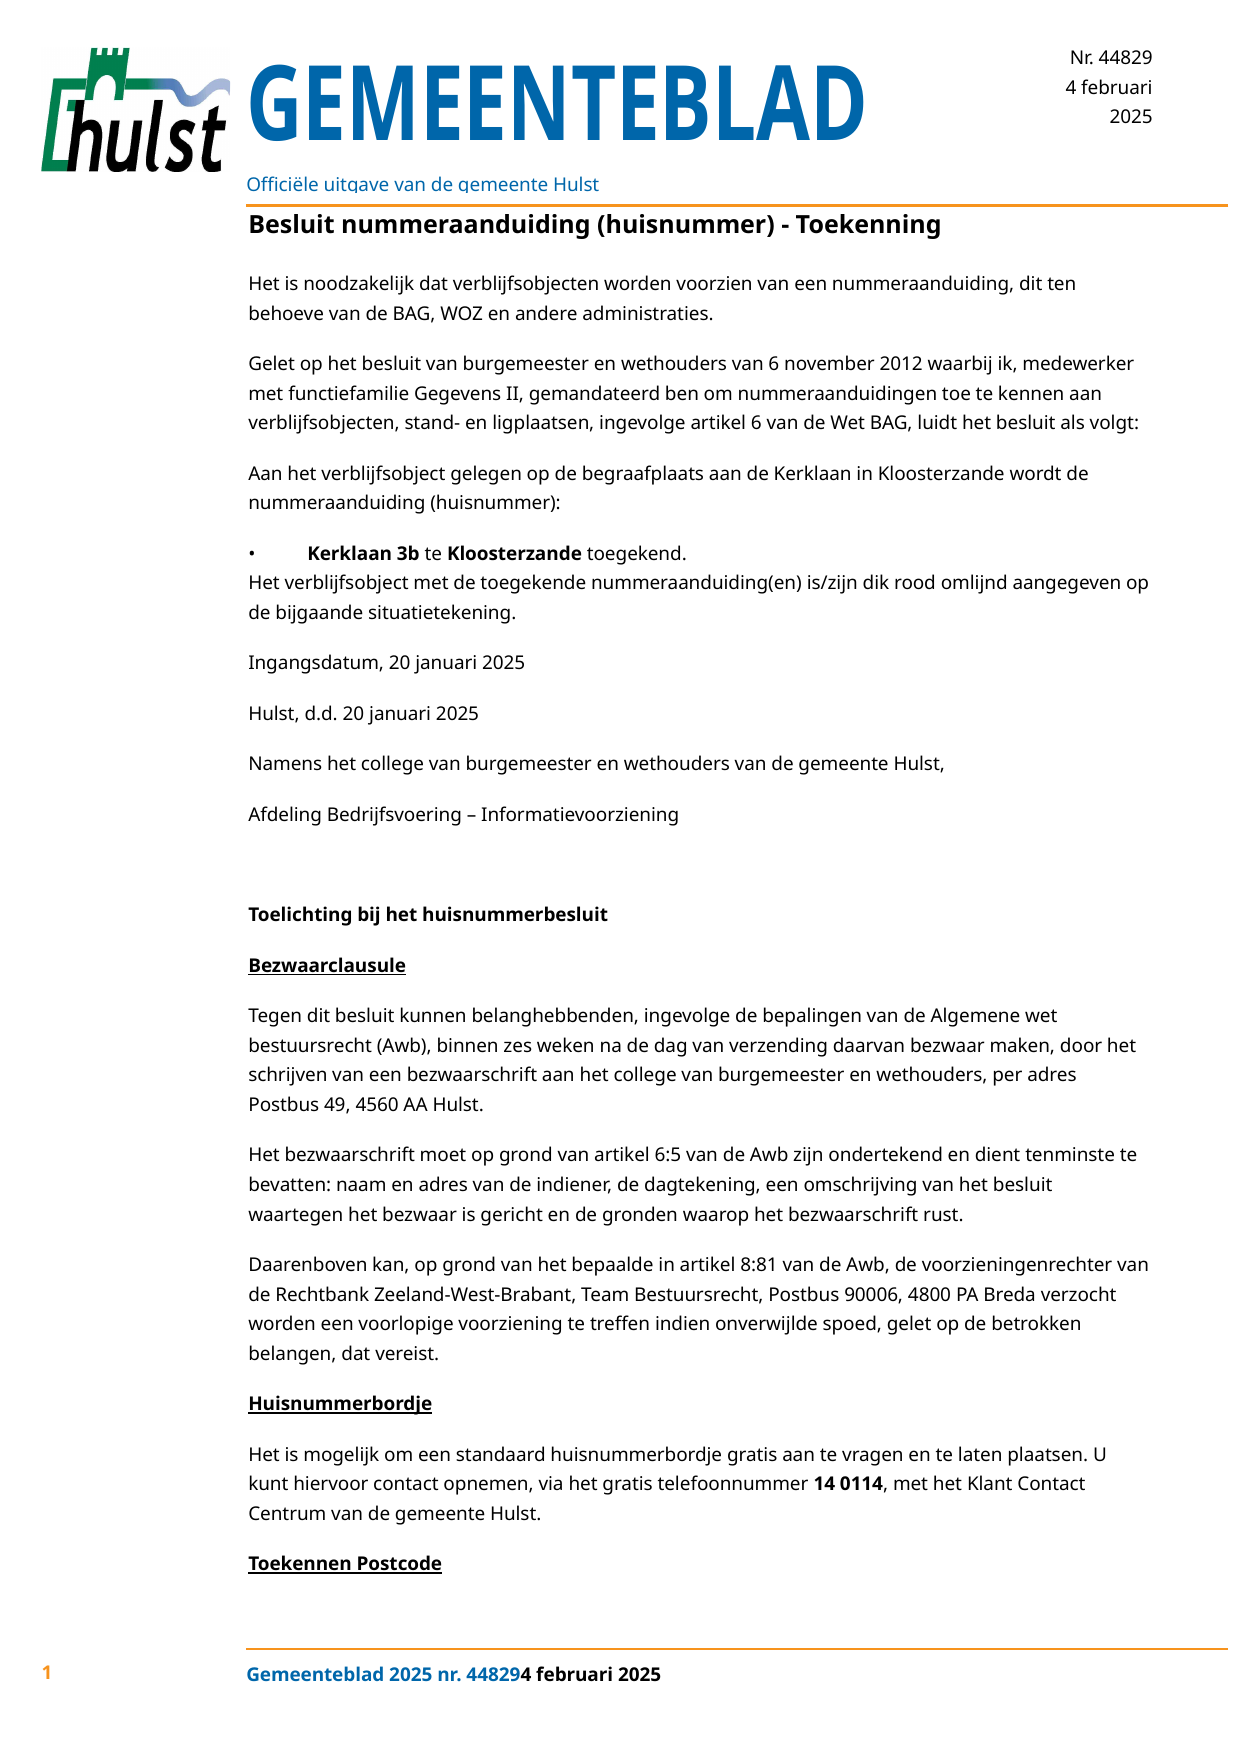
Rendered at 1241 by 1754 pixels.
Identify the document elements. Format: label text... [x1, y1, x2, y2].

list Kerklaan 3b te Kloosterzande toegekend. [248, 540, 1152, 566]
text Het bezwaarschrift moet op grond van artikel 6:5 van de Awb zijn ondertekend en dient tenminste te bevatten: naam en adres van de indiener, de dagtekening, een omschrijving van het besluit waartegen het bezwaar is gericht en de gronden waarop het bezwaarschrift rust. [248, 1142, 1152, 1226]
picture [41, 47, 231, 172]
text Het is mogelijk om een standaard huisnummerbordje gratis aan te vragen en te laten plaatsen. U kunt hiervoor contact opnemen, via het gratis telefoonnummer 14 0114, met het Klant Contact Centrum van de gemeente Hulst. [248, 1441, 1152, 1526]
text Huisnummerbordje [248, 1390, 1152, 1416]
text Namens het college van burgemeester en wethouders van de gemeente Hulst, [248, 750, 1152, 776]
text Ingangsdatum, 20 januari 2025 [248, 649, 1152, 675]
text Daarenboven kan, op grond van het bepaalde in artikel 8:81 van de Awb, de voorzieningenrechter van de Rechtbank Zeeland-West-Brabant, Team Bestuursrecht, Postbus 90006, 4800 PA Breda verzocht worden een voorlopige voorziening te treffen indien onverwijlde spoed, gelet op de betrokken belangen, dat vereist. [248, 1251, 1152, 1366]
text Gelet op het besluit van burgemeester en wethouders van 6 november 2012 waarbij ik, medewerker met functiefamilie Gegevens II, gemandateerd ben om nummeraanduidingen toe te kennen aan verblijfsobjecten, stand- en ligplaatsen, ingevolge artikel 6 van de Wet BAG, luidt het besluit als volgt: [248, 350, 1152, 435]
text Hulst, d.d. 20 januari 2025 [248, 700, 1152, 726]
text Aan het verblijfsobject gelegen op de begraafplaats aan de Kerklaan in Kloosterzande wordt de nummeraanduiding (huisnummer): [248, 460, 1152, 515]
text Het is noodzakelijk dat verblijfsobjecten worden voorzien van een nummeraanduiding, dit ten behoeve van de BAG, WOZ en andere administraties. [248, 270, 1152, 326]
text Bezwaarclausule [248, 952, 1152, 978]
text Het verblijfsobject met de toegekende nummeraanduiding(en) is/zijn dik rood omlijnd aangegeven op de bijgaande situatietekening. [248, 569, 1152, 625]
text Afdeling Bedrijfsvoering – Informatievoorziening [248, 801, 1152, 826]
text Tegen dit besluit kunnen belanghebbenden, ingevolge de bepalingen van de Algemene wet bestuursrecht (Awb), binnen zes weken na de dag van verzending daarvan bezwaar maken, door het schrijven van een bezwaarschrift aan het college van burgemeester en wethouders, per adres Postbus 49, 4560 AA Hulst. [248, 1002, 1152, 1117]
text Toelichting bij het huisnummerbesluit [248, 902, 1152, 927]
text Besluit nummeraanduiding (huisnummer) - Toekenning [248, 207, 1152, 241]
text Toekennen Postcode [248, 1550, 1152, 1576]
